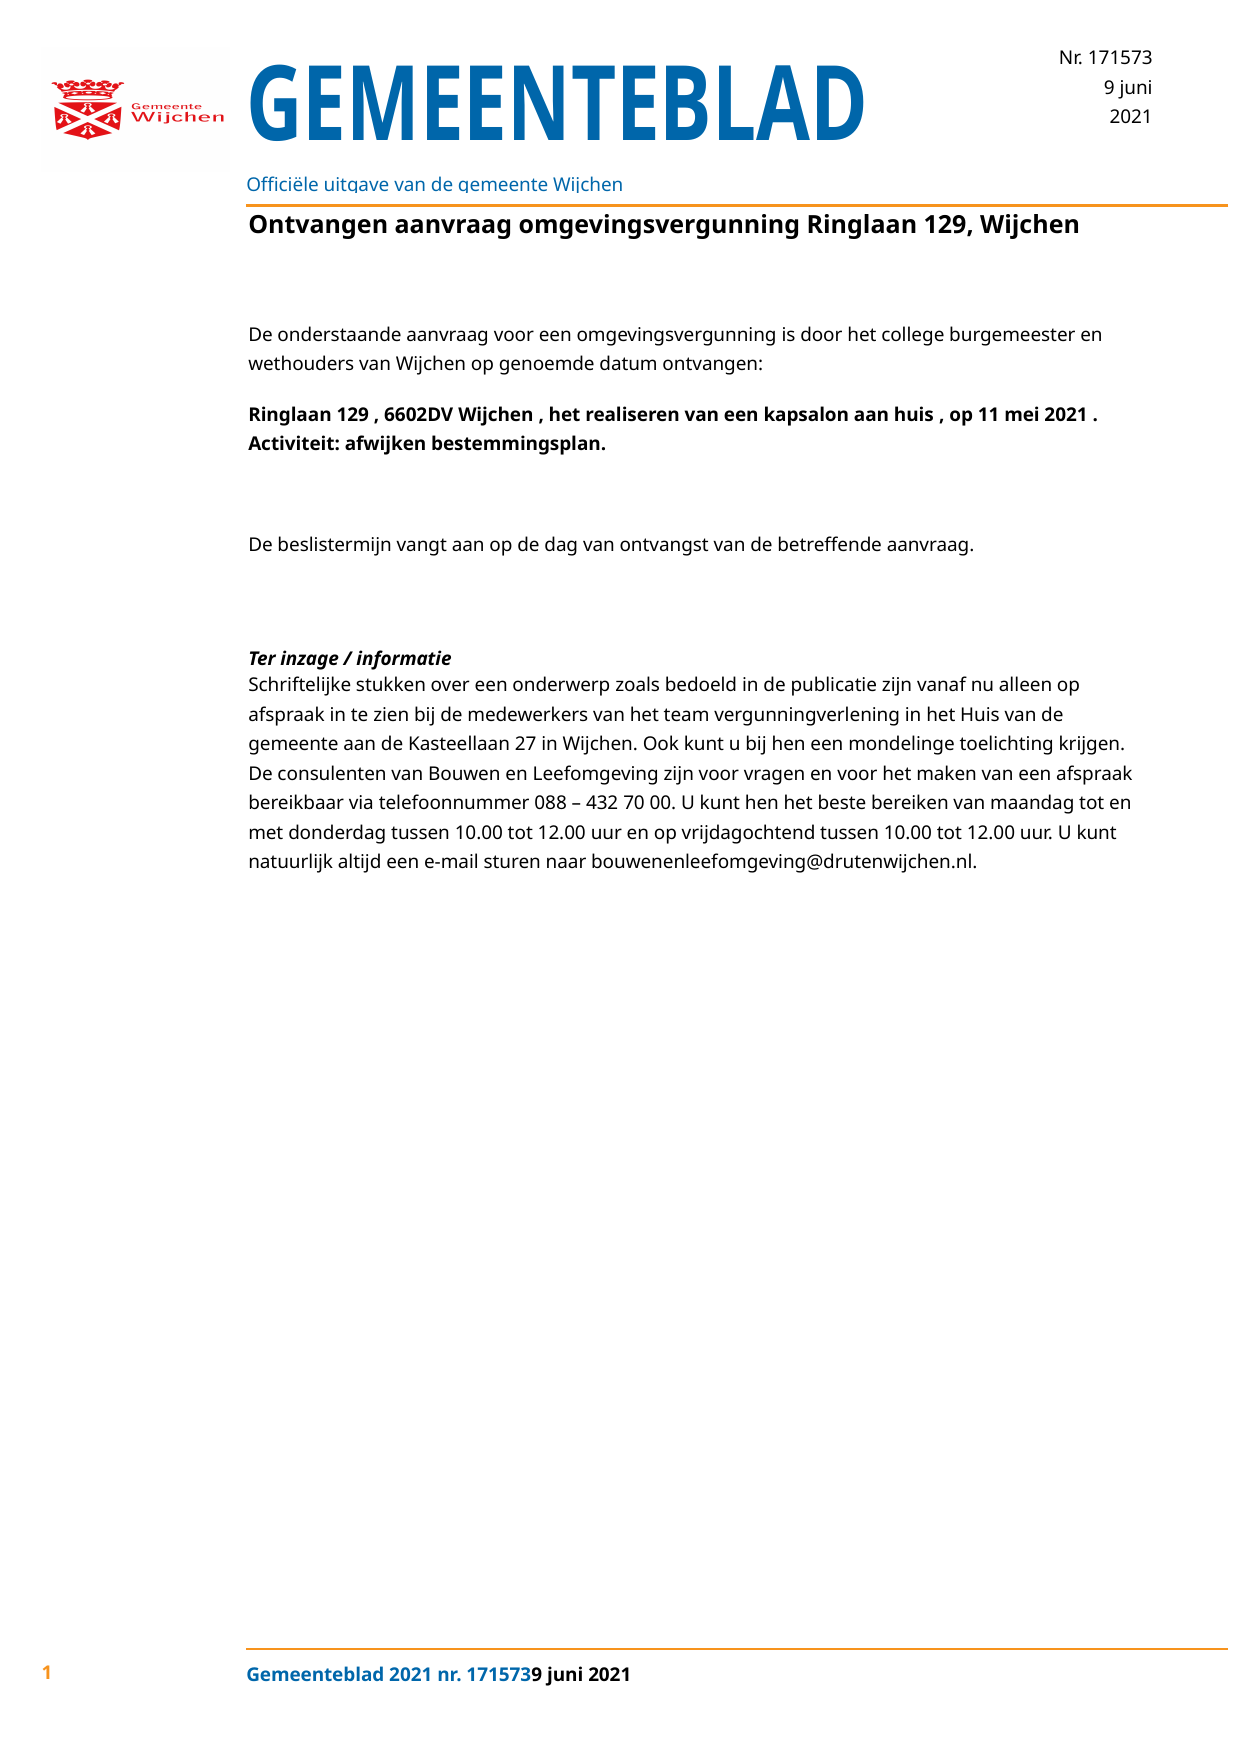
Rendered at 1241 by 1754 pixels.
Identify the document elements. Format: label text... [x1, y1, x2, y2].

text Ter inzage / informatie [248, 646, 1152, 671]
text Ontvangen aanvraag omgevingsvergunning Ringlaan 129, Wijchen [248, 207, 1152, 241]
text Ringlaan 129 , 6602DV Wijchen , het realiseren van een kapsalon aan huis , op 11 mei 2021 . Activiteit: afwijken bestemmingsplan. [248, 401, 1152, 456]
text De beslistermijn vangt aan op de dag van ontvangst van de betreffende aanvraag. [248, 531, 1152, 557]
text De onderstaande aanvraag voor een omgevingsvergunning is door het college burgemeester en wethouders van Wijchen op genoemde datum ontvangen: [248, 321, 1152, 376]
text Schriftelijke stukken over een onderwerp zoals bedoeld in de publicatie zijn vanaf nu alleen op afspraak in te zien bij de medewerkers van het team vergunningverlening in het Huis van de gemeente aan de Kasteellaan 27 in Wijchen. Ook kunt u bij hen een mondelinge toelichting krijgen. De consulenten van Bouwen en Leefomgeving zijn voor vragen en voor het maken van een afspraak bereikbaar via telefoonnummer 088 – 432 70 00. U kunt hen het beste bereiken van maandag tot en met donderdag tussen 10.00 tot 12.00 uur en op vrijdagochtend tussen 10.00 tot 12.00 uur. U kunt natuurlijk altijd een e-mail sturen naar bouwenenleefomgeving@drutenwijchen.nl. [248, 671, 1152, 874]
picture [41, 47, 231, 172]
